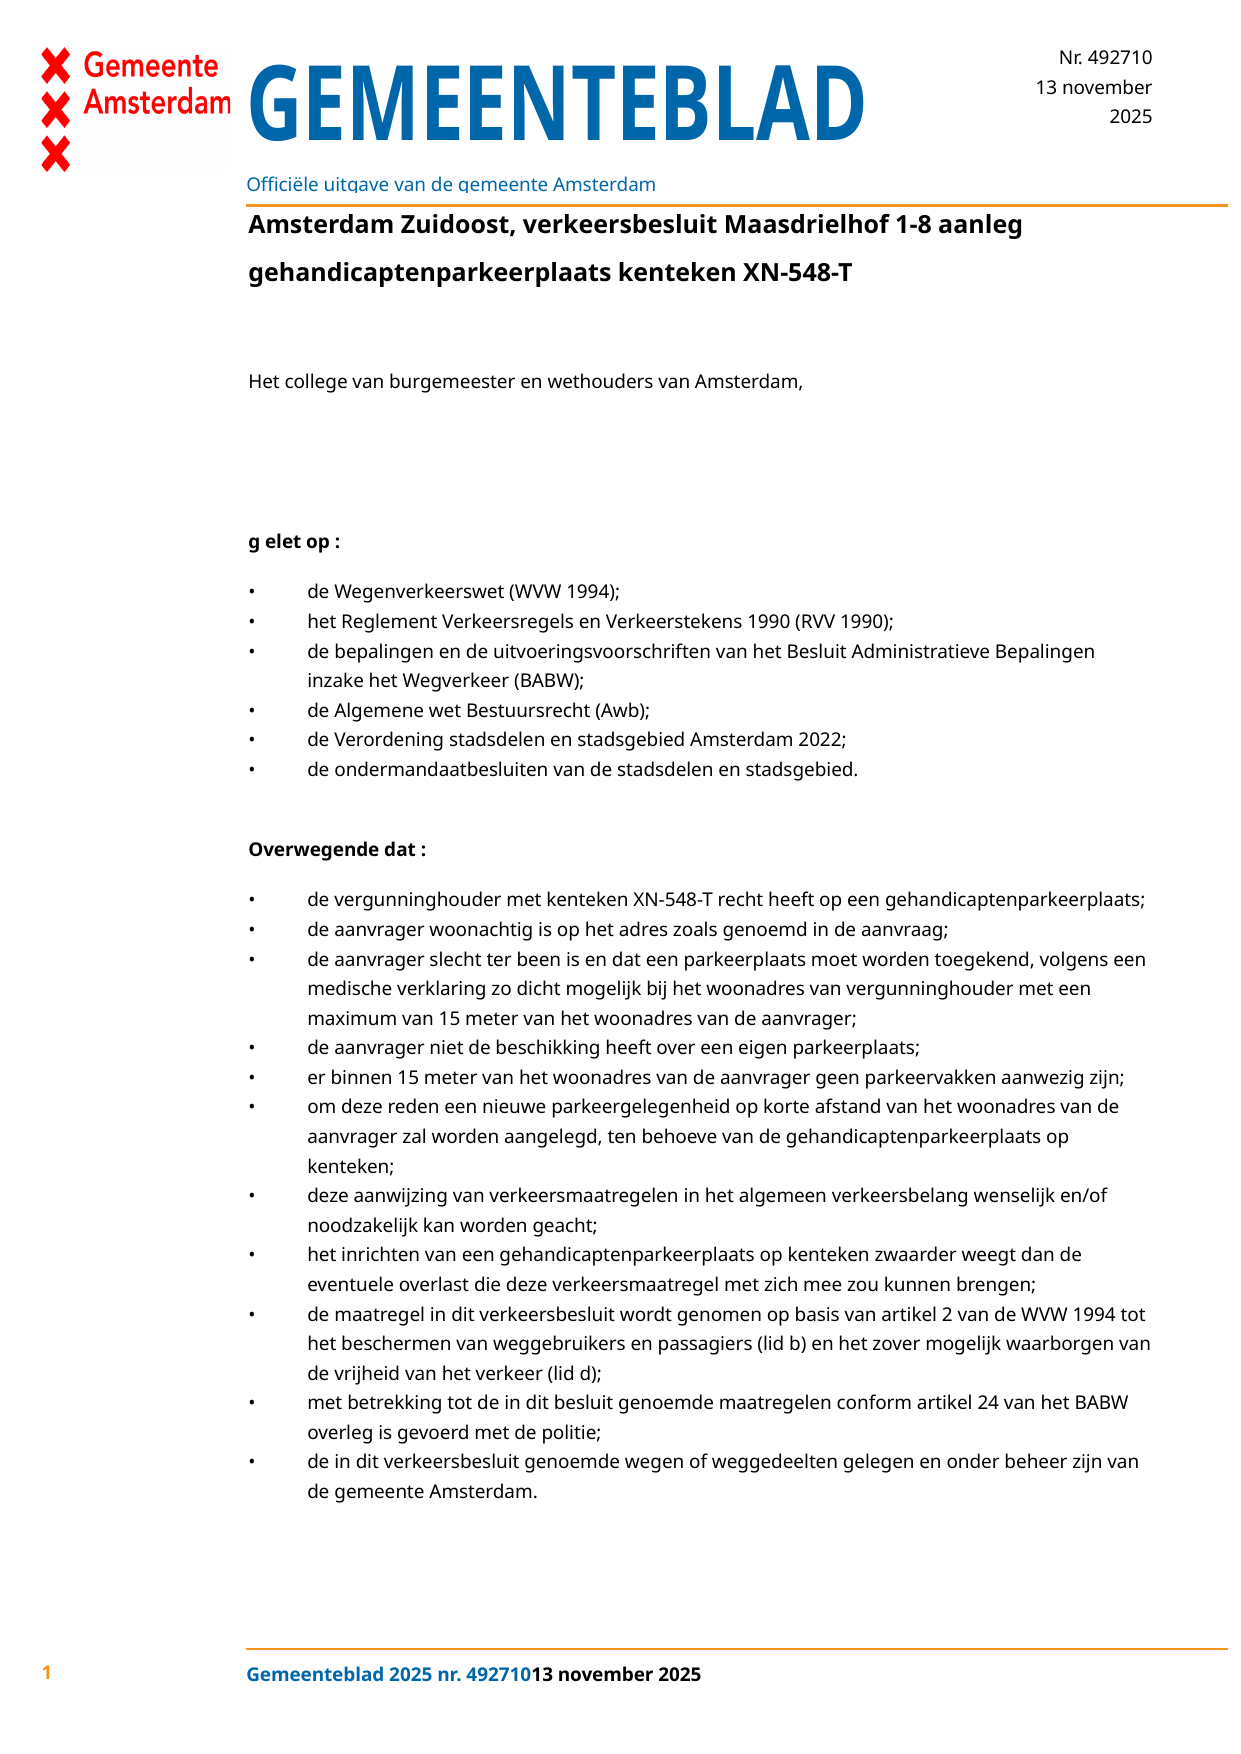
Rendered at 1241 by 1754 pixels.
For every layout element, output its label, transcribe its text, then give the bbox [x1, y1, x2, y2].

list de aanvrager slecht ter been is en dat een parkeerplaats moet worden toegekend, volgens een medische verklaring zo dicht mogelijk bij het woonadres van vergunninghouder met een maximum van 15 meter van het woonadres van de aanvrager; [248, 946, 1152, 1031]
text Amsterdam Zuidoost, verkeersbesluit Maasdrielhof 1-8 aanleg gehandicaptenparkeerplaats kenteken XN-548-T [248, 207, 1152, 288]
list de aanvrager niet de beschikking heeft over een eigen parkeerplaats; [248, 1034, 1152, 1060]
list de in dit verkeersbesluit genoemde wegen of weggedeelten gelegen en onder beheer zijn van de gemeente Amsterdam. [248, 1449, 1152, 1504]
list om deze reden een nieuwe parkeergelegenheid op korte afstand van het woonadres van de aanvrager zal worden aangelegd, ten behoeve van de gehandicaptenparkeerplaats op kenteken; [248, 1094, 1152, 1178]
list het inrichten van een gehandicaptenparkeerplaats op kenteken zwaarder weegt dan de eventuele overlast die deze verkeersmaatregel met zich mee zou kunnen brengen; [248, 1242, 1152, 1297]
list de Wegenverkeerswet (WVW 1994); [248, 579, 1152, 604]
list er binnen 15 meter van het woonadres van de aanvrager geen parkeervakken aanwezig zijn; [248, 1064, 1152, 1090]
text g elet op : [248, 528, 1152, 554]
list de vergunninghouder met kenteken XN-548-T recht heeft op een gehandicaptenparkeerplaats; [248, 887, 1152, 912]
list het Reglement Verkeersregels en Verkeerstekens 1990 (RVV 1990); [248, 608, 1152, 634]
picture [41, 47, 231, 172]
list met betrekking tot de in dit besluit genoemde maatregelen conform artikel 24 van het BABW overleg is gevoerd met de politie; [248, 1389, 1152, 1445]
list de ondermandaatbesluiten van de stadsdelen en stadsgebied. [248, 756, 1152, 782]
list de maatregel in dit verkeersbesluit wordt genomen op basis van artikel 2 van de WVW 1994 tot het beschermen van weggebruikers en passagiers (lid b) en het zover mogelijk waarborgen van de vrijheid van het verkeer (lid d); [248, 1301, 1152, 1386]
text Overwegende dat : [248, 836, 1152, 862]
list deze aanwijzing van verkeersmaatregelen in het algemeen verkeersbelang wenselijk en/of noodzakelijk kan worden geacht; [248, 1182, 1152, 1238]
list de Verordening stadsdelen en stadsgebied Amsterdam 2022; [248, 727, 1152, 752]
list de aanvrager woonachtig is op het adres zoals genoemd in de aanvraag; [248, 916, 1152, 942]
text Het college van burgemeester en wethouders van Amsterdam, [248, 368, 1152, 394]
list de bepalingen en de uitvoeringsvoorschriften van het Besluit Administratieve Bepalingen inzake het Wegverkeer (BABW); [248, 638, 1152, 693]
list de Algemene wet Bestuursrecht (Awb); [248, 697, 1152, 723]
